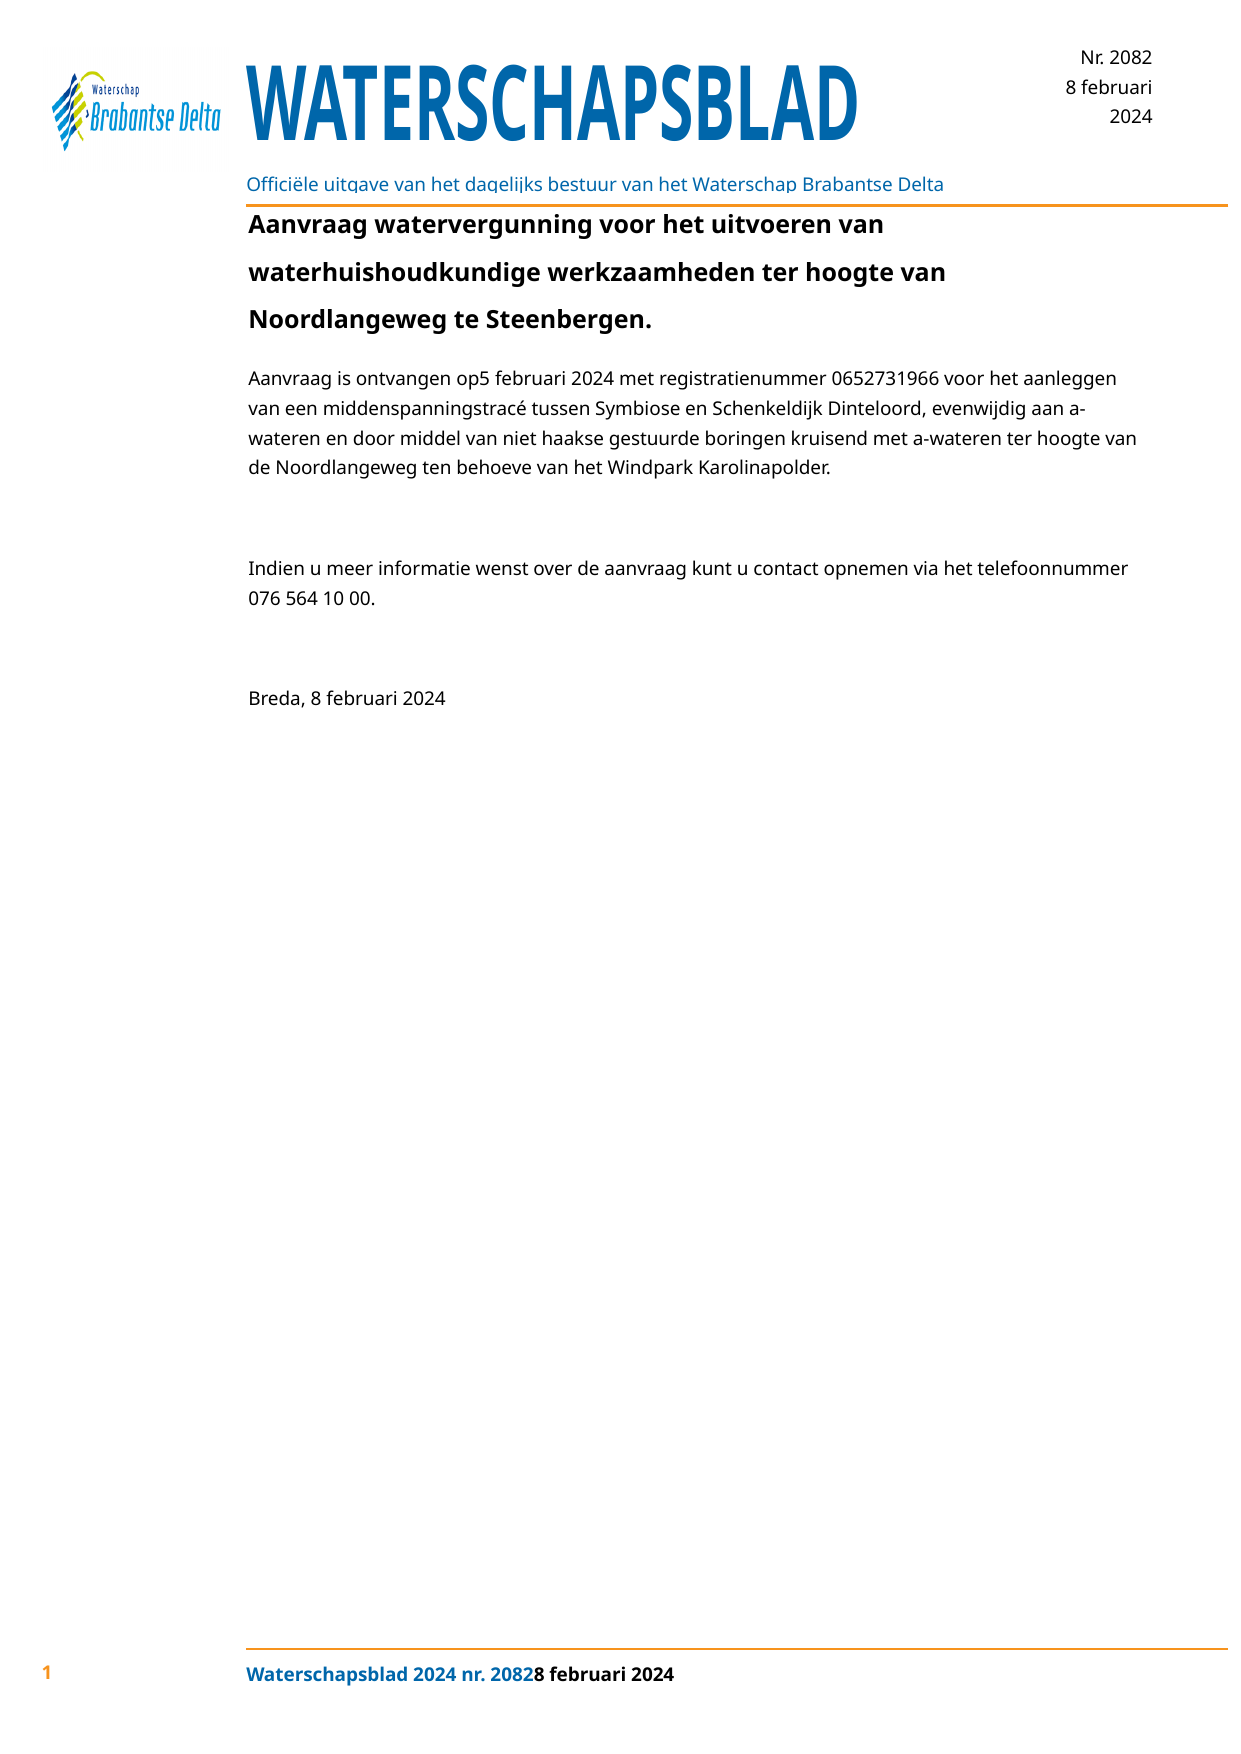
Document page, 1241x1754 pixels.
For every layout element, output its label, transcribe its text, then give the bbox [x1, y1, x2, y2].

text Aanvraag is ontvangen op5 februari 2024 met registratienummer 0652731966 voor het aanleggen van een middenspanningstracé tussen Symbiose en Schenkeldijk Dinteloord, evenwijdig aan a-wateren en door middel van niet haakse gestuurde boringen kruisend met a-wateren ter hoogte van de Noordlangeweg ten behoeve van het Windpark Karolinapolder. [248, 366, 1152, 480]
text Indien u meer informatie wenst over de aanvraag kunt u contact opnemen via het telefoonnummer 076 564 10 00. [248, 555, 1152, 610]
text Breda, 8 februari 2024 [248, 686, 1152, 711]
text Aanvraag watervergunning voor het uitvoeren van waterhuishoudkundige werkzaamheden ter hoogte van Noordlangeweg te Steenbergen. [248, 207, 1152, 336]
picture [41, 47, 231, 172]
